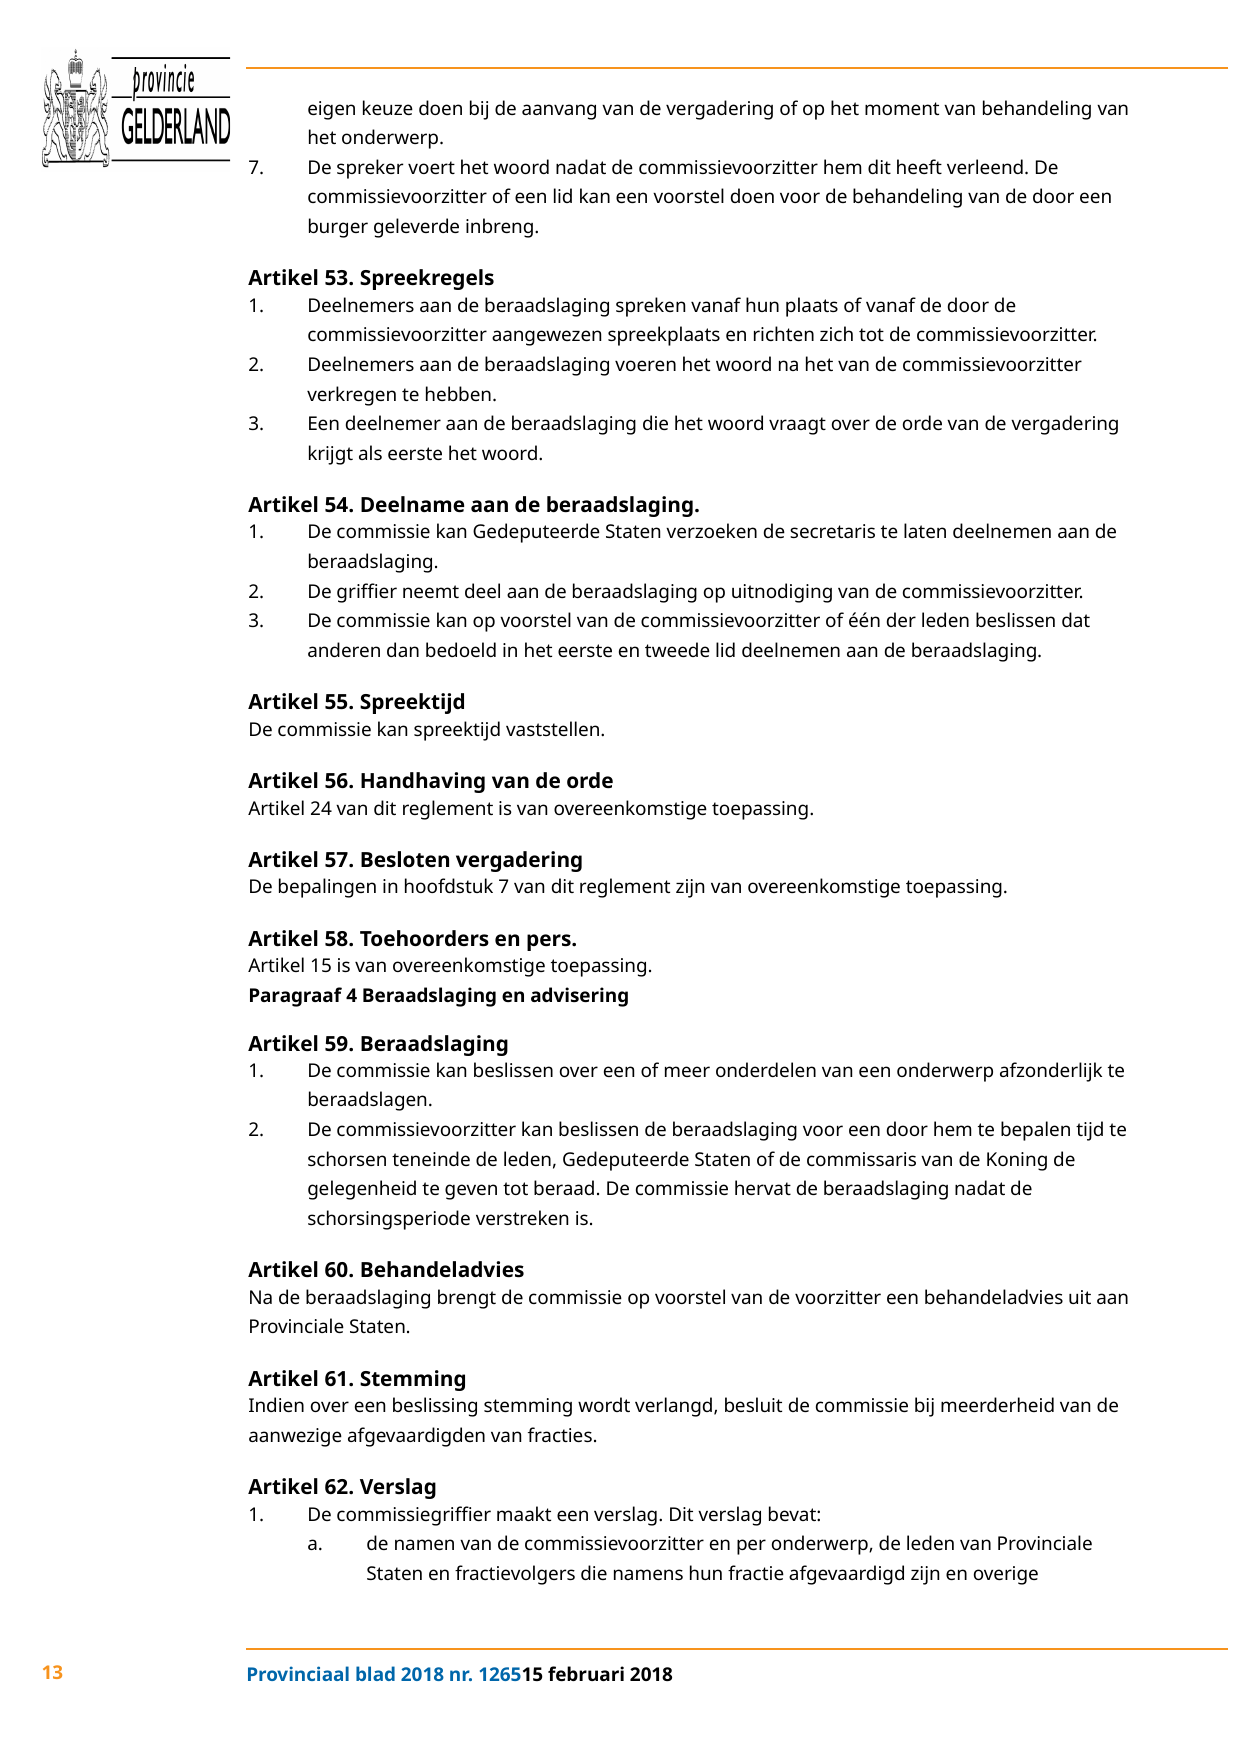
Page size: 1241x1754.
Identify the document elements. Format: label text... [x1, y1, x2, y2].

text Artikel 60. Behandeladvies [248, 1255, 1152, 1284]
picture [41, 47, 231, 172]
list De commissie kan beslissen over een of meer onderdelen van een onderwerp afzonderlijk te beraadslagen. [248, 1057, 1152, 1112]
text De bepalingen in hoofdstuk 7 van dit reglement zijn van overeenkomstige toepassing. [248, 874, 1152, 899]
list De commissie kan Gedeputeerde Staten verzoeken de secretaris te laten deelnemen aan de beraadslaging. [248, 519, 1152, 574]
list De griffier neemt deel aan de beraadslaging op uitnodiging van de commissievoorzitter. [248, 578, 1152, 604]
list Deelnemers aan de beraadslaging voeren het woord na het van de commissievoorzitter verkregen te hebben. [248, 351, 1152, 406]
text Artikel 58. Toehoorders en pers. [248, 924, 1152, 952]
list De spreker voert het woord nadat de commissievoorzitter hem dit heeft verleend. De commissievoorzitter of een lid kan een voorstel doen voor de behandeling van de door een burger geleverde inbreng. [248, 154, 1152, 239]
list Deelnemers aan de beraadslaging spreken vanaf hun plaats of vanaf de door de commissievoorzitter aangewezen spreekplaats en richten zich tot de commissievoorzitter. [248, 292, 1152, 347]
text Artikel 56. Handhaving van de orde [248, 766, 1152, 795]
list De commissiegriffier maakt een verslag. Dit verslag bevat: [248, 1501, 1152, 1526]
text Artikel 59. Beraadslaging [248, 1029, 1152, 1057]
text Artikel 61. Stemming [248, 1364, 1152, 1392]
text Artikel 15 is van overeenkomstige toepassing. [248, 952, 1152, 978]
list De commissievoorzitter kan beslissen de beraadslaging voor een door hem te bepalen tijd te schorsen teneinde de leden, Gedeputeerde Staten of de commissaris van de Koning de gelegenheid te geven tot beraad. De commissie hervat de beraadslaging nadat de schorsingsperiode verstreken is. [248, 1116, 1152, 1231]
text De commissie kan spreektijd vaststellen. [248, 716, 1152, 742]
text Artikel 62. Verslag [248, 1472, 1152, 1501]
text Artikel 57. Besloten vergadering [248, 845, 1152, 874]
text Artikel 24 van dit reglement is van overeenkomstige toepassing. [248, 795, 1152, 821]
list eigen keuze doen bij de aanvang van de vergadering of op het moment van behandeling van het onderwerp. [248, 95, 1152, 150]
list de namen van de commissievoorzitter en per onderwerp, de leden van Provinciale Staten en fractievolgers die namens hun fractie afgevaardigd zijn en overige [307, 1530, 1152, 1586]
list De commissie kan op voorstel van de commissievoorzitter of één der leden beslissen dat anderen dan bedoeld in het eerste en tweede lid deelnemen aan de beraadslaging. [248, 607, 1152, 663]
text Paragraaf 4 Beraadslaging en advisering [248, 982, 1152, 1008]
text Na de beraadslaging brengt de commissie op voorstel van de voorzitter een behandeladvies uit aan Provinciale Staten. [248, 1284, 1152, 1339]
text Artikel 53. Spreekregels [248, 263, 1152, 292]
text Indien over een beslissing stemming wordt verlangd, besluit de commissie bij meerderheid van de aanwezige afgevaardigden van fracties. [248, 1392, 1152, 1448]
text Artikel 55. Spreektijd [248, 687, 1152, 716]
list Een deelnemer aan de beraadslaging die het woord vraagt over de orde van de vergadering krijgt als eerste het woord. [248, 410, 1152, 466]
text Artikel 54. Deelname aan de beraadslaging. [248, 490, 1152, 519]
